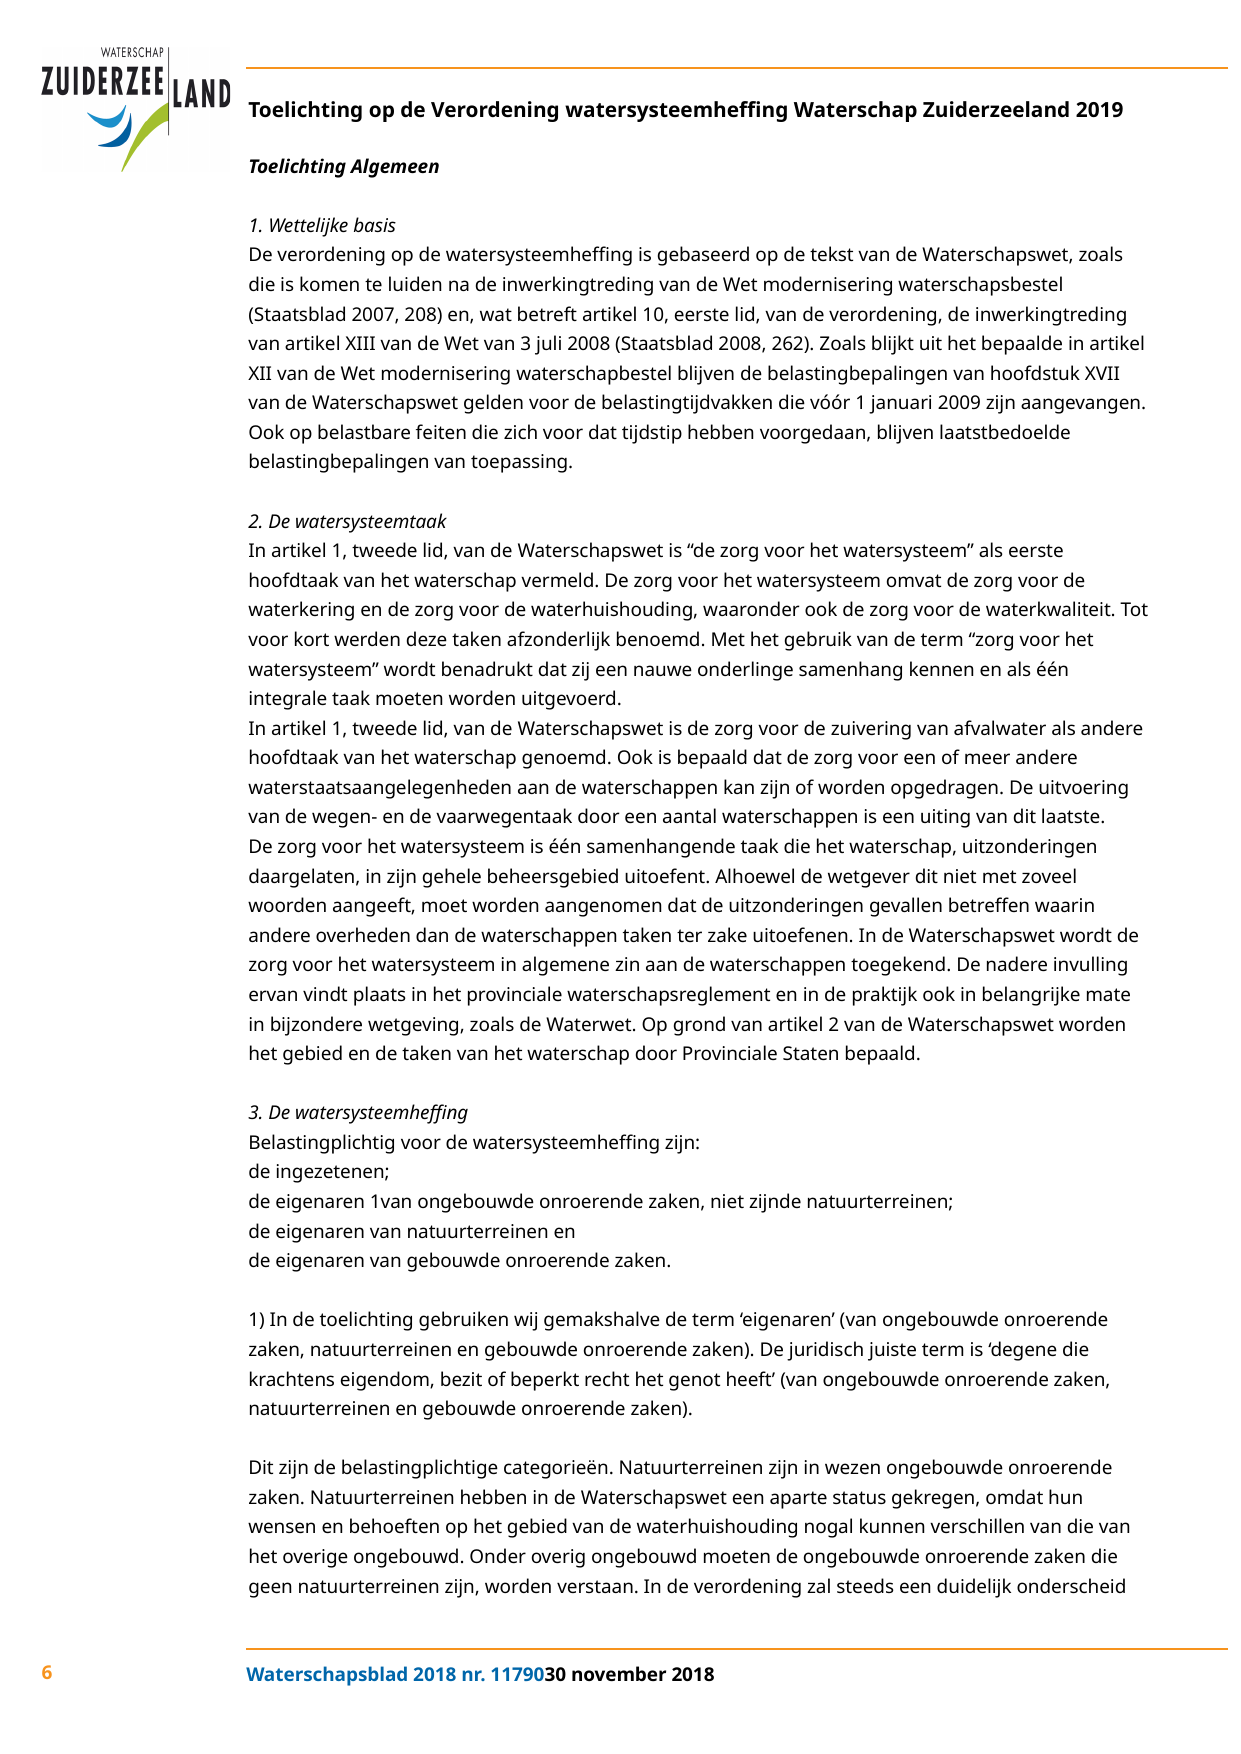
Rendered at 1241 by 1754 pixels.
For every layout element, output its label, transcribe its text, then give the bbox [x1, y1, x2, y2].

text de eigenaren van gebouwde onroerende zaken. [248, 1247, 1152, 1273]
text 2. De watersysteemtaak [248, 508, 1152, 534]
text Belastingplichtig voor de watersysteemheffing zijn: [248, 1129, 1152, 1155]
text De verordening op de watersysteemheffing is gebaseerd op de tekst van de Waterschapswet, zoals die is komen te luiden na de inwerkingtreding van de Wet modernisering waterschapsbestel (Staatsblad 2007, 208) en, wat betreft artikel 10, eerste lid, van de verordening, de inwerkingtreding van artikel XIII van de Wet van 3 juli 2008 (Staatsblad 2008, 262). Zoals blijkt uit het bepaalde in artikel XII van de Wet modernisering waterschapbestel blijven de belastingbepalingen van hoofdstuk XVII van de Waterschapswet gelden voor de belastingtijdvakken die vóór 1 januari 2009 zijn aangevangen. Ook op belastbare feiten die zich voor dat tijdstip hebben voorgedaan, blijven laatstbedoelde belastingbepalingen van toepassing. [248, 242, 1152, 474]
text 1) In de toelichting gebruiken wij gemakshalve de term ‘eigenaren’ (van ongebouwde onroerende zaken, natuurterreinen en gebouwde onroerende zaken). De juridisch juiste term is ‘degene die krachtens eigendom, bezit of beperkt recht het genot heeft’ (van ongebouwde onroerende zaken, natuurterreinen en gebouwde onroerende zaken). [248, 1307, 1152, 1421]
text de eigenaren 1van ongebouwde onroerende zaken, niet zijnde natuurterreinen; [248, 1188, 1152, 1214]
text In artikel 1, tweede lid, van de Waterschapswet is “de zorg voor het watersysteem” als eerste hoofdtaak van het waterschap vermeld. De zorg voor het watersysteem omvat de zorg voor de waterkering en de zorg voor de waterhuishouding, waaronder ook de zorg voor de waterkwaliteit. Tot voor kort werden deze taken afzonderlijk benoemd. Met het gebruik van de term “zorg voor het watersysteem” wordt benadrukt dat zij een nauwe onderlinge samenhang kennen en als één integrale taak moeten worden uitgevoerd. [248, 537, 1152, 711]
text 1. Wettelijke basis [248, 212, 1152, 238]
text de ingezetenen; [248, 1159, 1152, 1184]
text 3. De watersysteemheffing [248, 1099, 1152, 1125]
text Dit zijn de belastingplichtige categorieën. Natuurterreinen zijn in wezen ongebouwde onroerende zaken. Natuurterreinen hebben in de Waterschapswet een aparte status gekregen, omdat hun wensen en behoeften op het gebied van de waterhuishouding nogal kunnen verschillen van die van het overige ongebouwd. Onder overig ongebouwd moeten de ongebouwde onroerende zaken die geen natuurterreinen zijn, worden verstaan. In de verordening zal steeds een duidelijk onderscheid [248, 1454, 1152, 1599]
picture [41, 47, 231, 172]
text De zorg voor het watersysteem is één samenhangende taak die het waterschap, uitzonderingen daargelaten, in zijn gehele beheersgebied uitoefent. Alhoewel de wetgever dit niet met zoveel woorden aangeeft, moet worden aangenomen dat de uitzonderingen gevallen betreffen waarin andere overheden dan de waterschappen taken ter zake uitoefenen. In de Waterschapswet wordt de zorg voor het watersysteem in algemene zin aan de waterschappen toegekend. De nadere invulling ervan vindt plaats in het provinciale waterschapsreglement en in de praktijk ook in belangrijke mate in bijzondere wetgeving, zoals de Waterwet. Op grond van artikel 2 van de Waterschapswet worden het gebied en de taken van het waterschap door Provinciale Staten bepaald. [248, 833, 1152, 1066]
text In artikel 1, tweede lid, van de Waterschapswet is de zorg voor de zuivering van afvalwater als andere hoofdtaak van het waterschap genoemd. Ook is bepaald dat de zorg voor een of meer andere waterstaatsaangelegenheden aan de waterschappen kan zijn of worden opgedragen. De uitvoering van de wegen- en de vaarwegentaak door een aantal waterschappen is een uiting van dit laatste. [248, 715, 1152, 829]
text Toelichting op de Verordening watersysteemheffing Waterschap Zuiderzeeland 2019 [248, 95, 1152, 123]
text de eigenaren van natuurterreinen en [248, 1218, 1152, 1244]
text Toelichting Algemeen [248, 153, 1152, 179]
